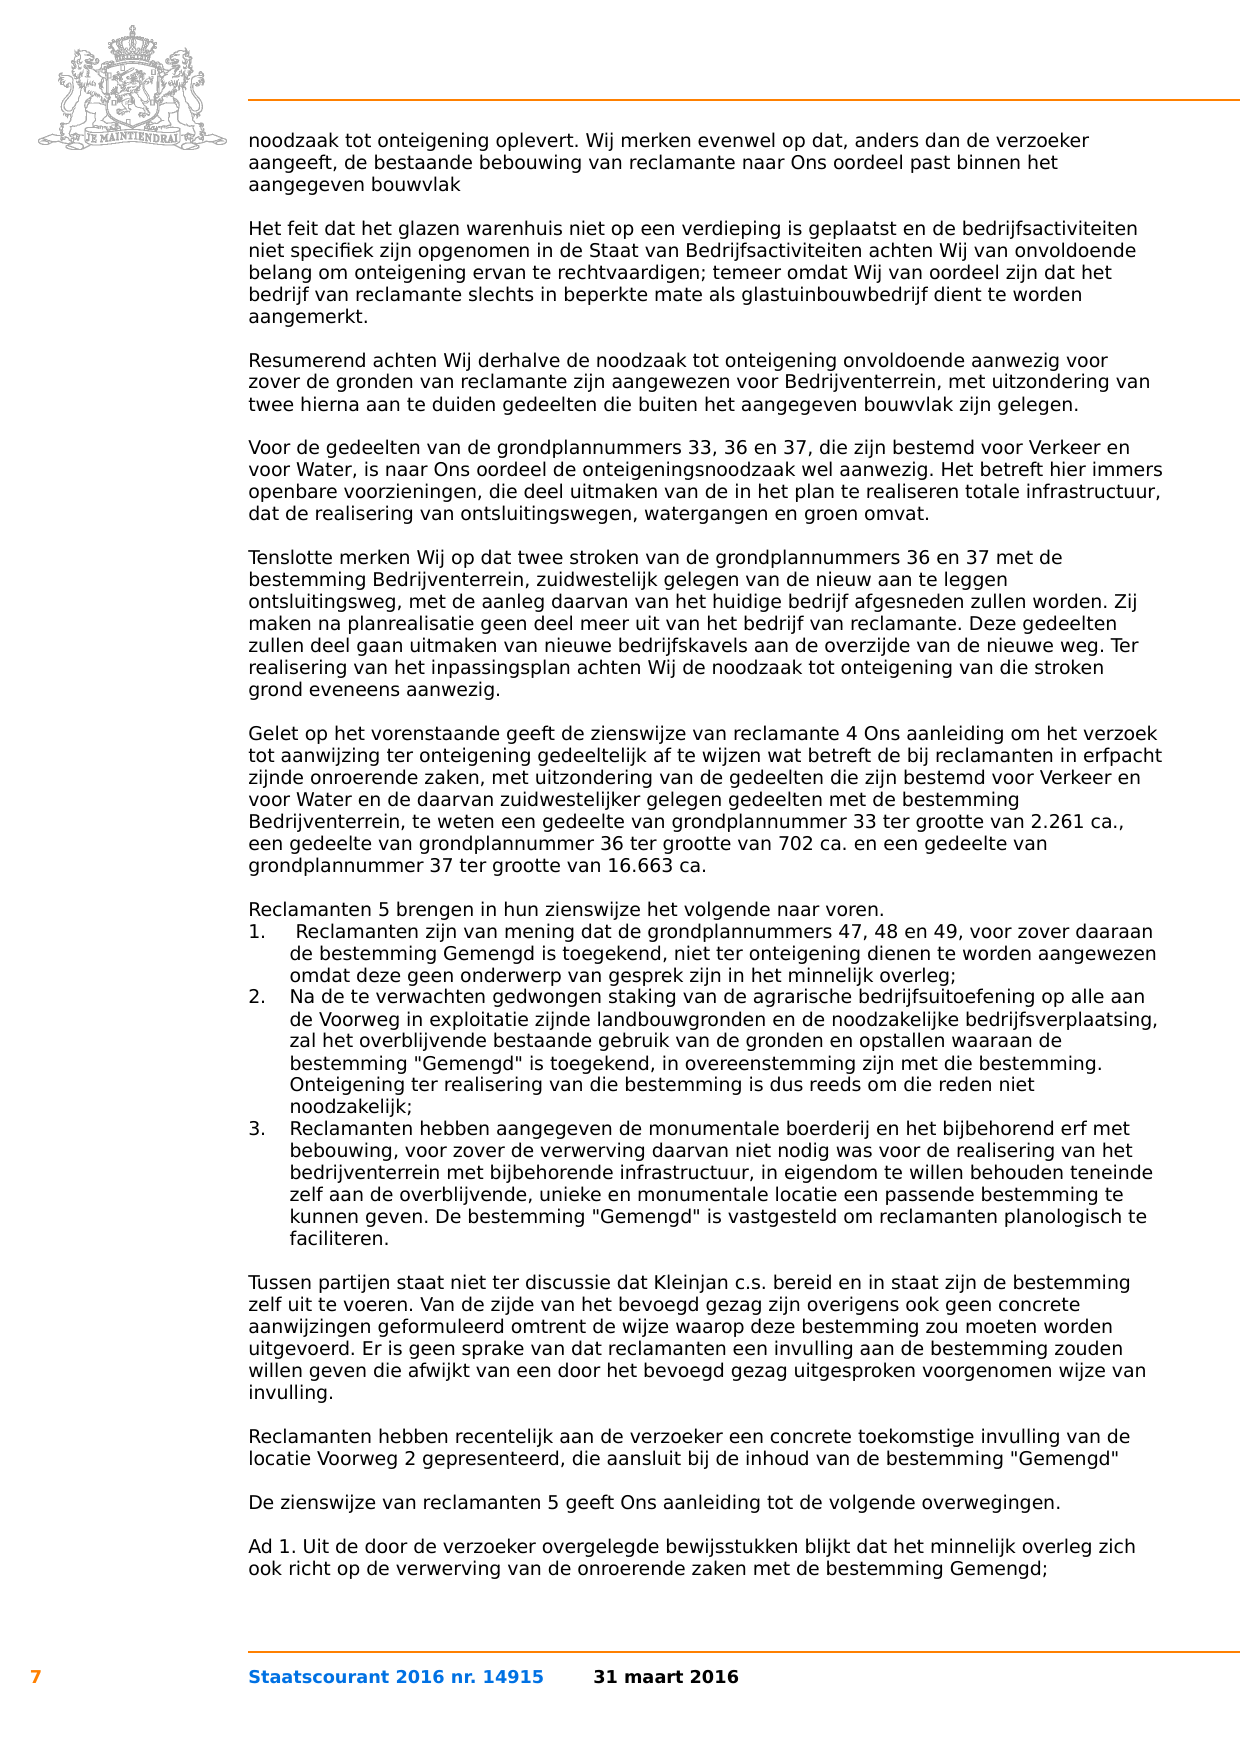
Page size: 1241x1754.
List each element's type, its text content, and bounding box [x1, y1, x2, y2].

text Reclamanten hebben recentelijk aan de verzoeker een concrete toekomstige invulling van de locatie Voorweg 2 gepresenteerd, die aansluit bij de inhoud van de bestemming "Gemengd" [248, 1426, 1163, 1470]
text Resumerend achten Wij derhalve de noodzaak tot onteigening onvoldoende aanwezig voor zover de gronden van reclamante zijn aangewezen voor Bedrijventerrein, met uitzondering van twee hierna aan te duiden gedeelten die buiten het aangegeven bouwvlak zijn gelegen. [248, 349, 1163, 415]
text De zienswijze van reclamanten 5 geeft Ons aanleiding tot de volgende overwegingen. [248, 1492, 1163, 1514]
text 3. Reclamanten hebben aangegeven de monumentale boerderij en het bijbehorend erf met bebouwing, voor zover de verwerving daarvan niet nodig was voor de realisering van het bedrijventerrein met bijbehorende infrastructuur, in eigendom te willen behouden teneinde zelf aan de overblijvende, unieke en monumentale locatie een passende bestemming te kunnen geven. De bestemming "Gemengd" is vastgesteld om reclamanten planologisch te faciliteren. [248, 1118, 1163, 1250]
text Gelet op het vorenstaande geeft de zienswijze van reclamante 4 Ons aanleiding om het verzoek tot aanwijzing ter onteigening gedeeltelijk af te wijzen wat betreft de bij reclamanten in erfpacht zijnde onroerende zaken, met uitzondering van de gedeelten die zijn bestemd voor Verkeer en voor Water en de daarvan zuidwestelijker gelegen gedeelten met de bestemming Bedrijventerrein, te weten een gedeelte van grondplannummer 33 ter grootte van 2.261 ca., een gedeelte van grondplannummer 36 ter grootte van 702 ca. en een gedeelte van grondplannummer 37 ter grootte van 16.663 ca. [248, 723, 1163, 877]
text 2. Na de te verwachten gedwongen staking van de agrarische bedrijfsuitoefening op alle aan de Voorweg in exploitatie zijnde landbouwgronden en de noodzakelijke bedrijfsverplaatsing, zal het overblijvende bestaande gebruik van de gronden en opstallen waaraan de bestemming "Gemengd" is toegekend, in overeenstemming zijn met die bestemming. Onteigening ter realisering van die bestemming is dus reeds om die reden niet noodzakelijk; [248, 986, 1163, 1118]
text noodzaak tot onteigening oplevert. Wij merken evenwel op dat, anders dan de verzoeker aangeeft, de bestaande bebouwing van reclamante naar Ons oordeel past binnen het aangegeven bouwvlak [248, 130, 1163, 196]
text Tussen partijen staat niet ter discussie dat Kleinjan c.s. bereid en in staat zijn de bestemming zelf uit te voeren. Van de zijde van het bevoegd gezag zijn overigens ook geen concrete aanwijzingen geformuleerd omtrent de wijze waarop deze bestemming zou moeten worden uitgevoerd. Er is geen sprake van dat reclamanten een invulling aan de bestemming zouden willen geven die afwijkt van een door het bevoegd gezag uitgesproken voorgenomen wijze van invulling. [248, 1272, 1163, 1404]
text 1. Reclamanten zijn van mening dat de grondplannummers 47, 48 en 49, voor zover daaraan de bestemming Gemengd is toegekend, niet ter onteigening dienen te worden aangewezen omdat deze geen onderwerp van gesprek zijn in het minnelijk overleg; [248, 921, 1163, 986]
picture [38, 25, 227, 150]
text Voor de gedeelten van de grondplannummers 33, 36 en 37, die zijn bestemd voor Verkeer en voor Water, is naar Ons oordeel de onteigeningsnoodzaak wel aanwezig. Het betreft hier immers openbare voorzieningen, die deel uitmaken van de in het plan te realiseren totale infrastructuur, dat de realisering van ontsluitingswegen, watergangen en groen omvat. [248, 437, 1163, 525]
text Reclamanten 5 brengen in hun zienswijze het volgende naar voren. [248, 898, 1163, 921]
text Ad 1. Uit de door de verzoeker overgelegde bewijsstukken blijkt dat het minnelijk overleg zich ook richt op de verwerving van de onroerende zaken met de bestemming Gemengd; [248, 1536, 1163, 1579]
text Het feit dat het glazen warenhuis niet op een verdieping is geplaatst en de bedrijfsactiviteiten niet specifiek zijn opgenomen in de Staat van Bedrijfsactiviteiten achten Wij van onvoldoende belang om onteigening ervan te rechtvaardigen; temeer omdat Wij van oordeel zijn dat het bedrijf van reclamante slechts in beperkte mate als glastuinbouwbedrijf dient te worden aangemerkt. [248, 218, 1163, 328]
text Tenslotte merken Wij op dat twee stroken van de grondplannummers 36 en 37 met de bestemming Bedrijventerrein, zuidwestelijk gelegen van de nieuw aan te leggen ontsluitingsweg, met de aanleg daarvan van het huidige bedrijf afgesneden zullen worden. Zij maken na planrealisatie geen deel meer uit van het bedrijf van reclamante. Deze gedeelten zullen deel gaan uitmaken van nieuwe bedrijfskavels aan de overzijde van de nieuwe weg. Ter realisering van het inpassingsplan achten Wij de noodzaak tot onteigening van die stroken grond eveneens aanwezig. [248, 547, 1163, 701]
